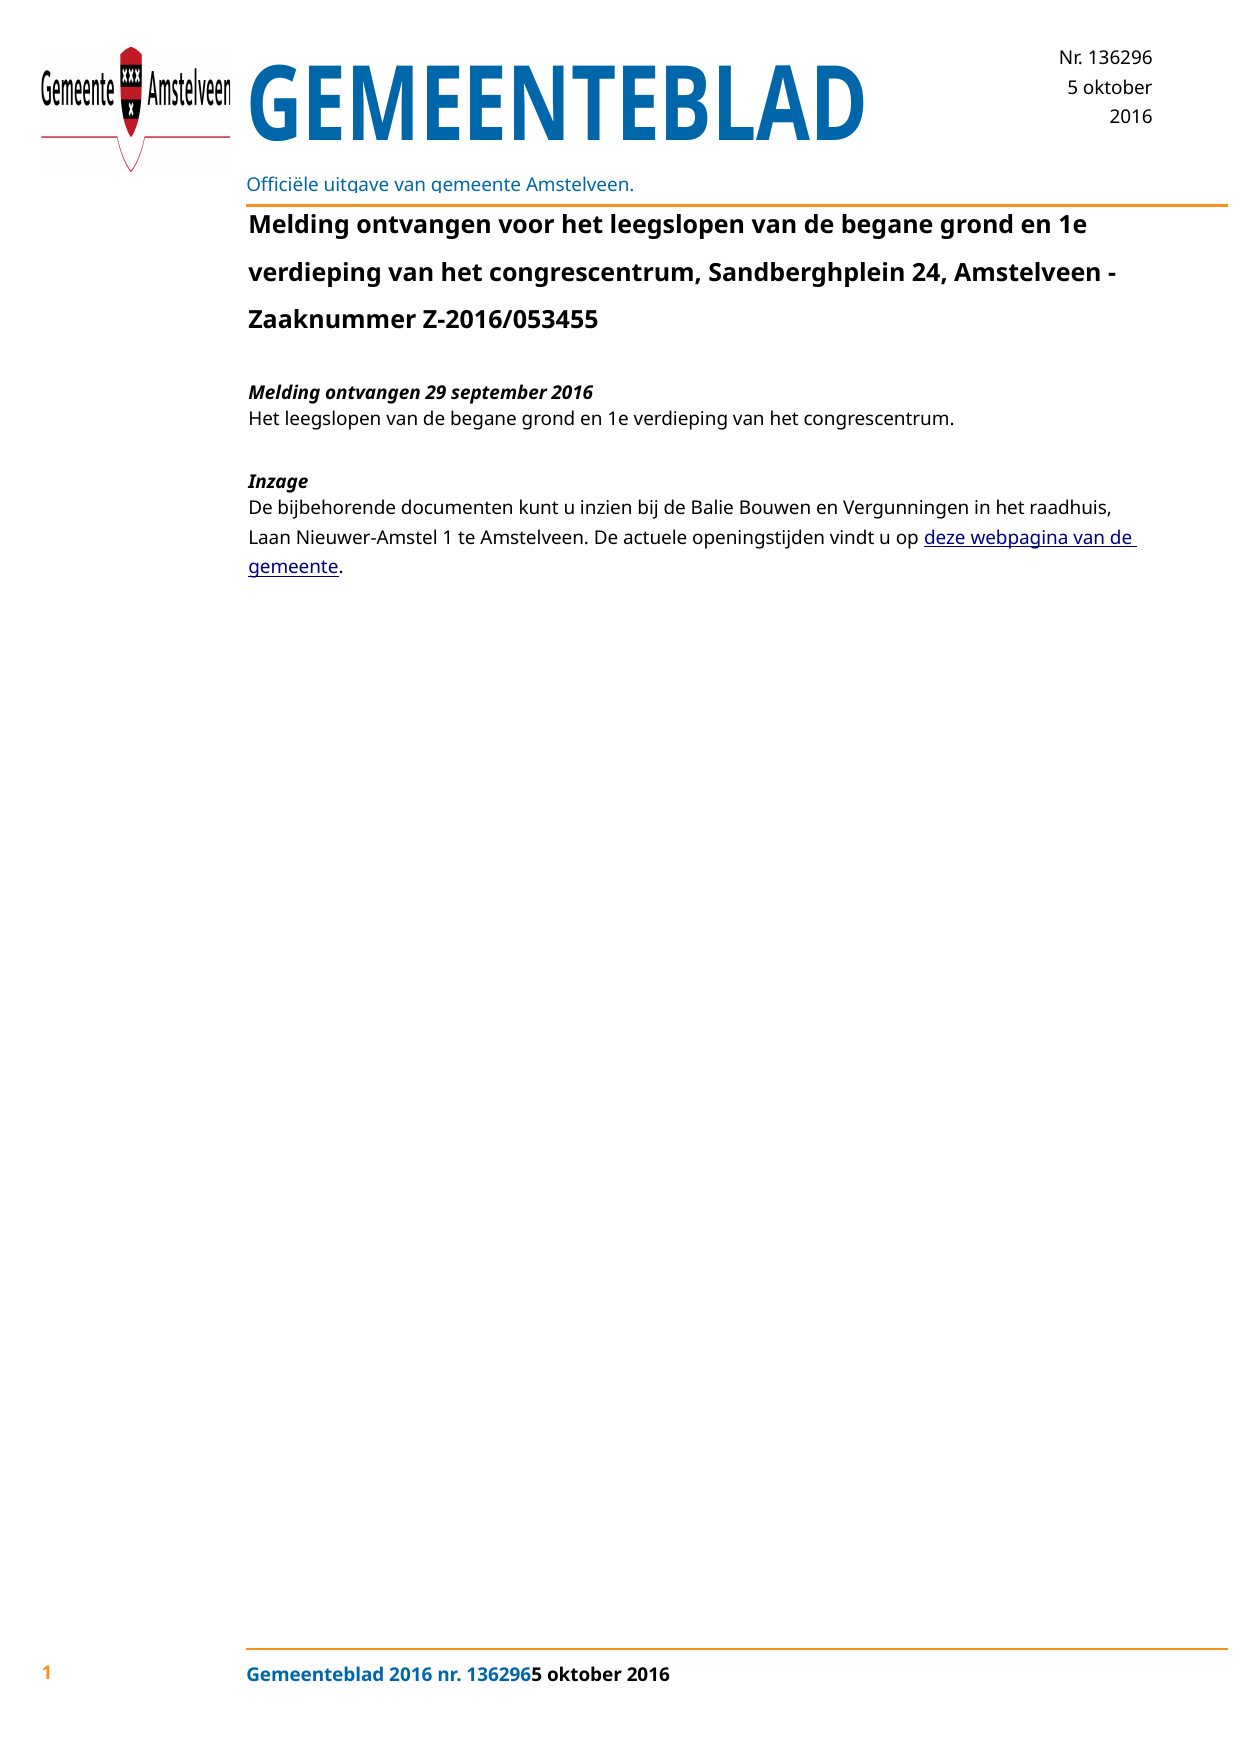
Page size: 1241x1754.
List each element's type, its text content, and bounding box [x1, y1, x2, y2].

picture [41, 47, 231, 172]
text De bijbehorende documenten kunt u inzien bij de Balie Bouwen en Vergunningen in het raadhuis, Laan Nieuwer-Amstel 1 te Amstelveen. De actuele openingstijden vindt u op deze webpagina van de gemeente. [248, 494, 1152, 579]
text Inzage [248, 469, 1152, 494]
text Melding ontvangen voor het leegslopen van de begane grond en 1e verdieping van het congrescentrum, Sandberghplein 24, Amstelveen - Zaaknummer Z-2016/053455 [248, 207, 1152, 336]
text Het leegslopen van de begane grond en 1e verdieping van het congrescentrum. [248, 405, 1152, 431]
text Melding ontvangen 29 september 2016 [248, 379, 1152, 405]
